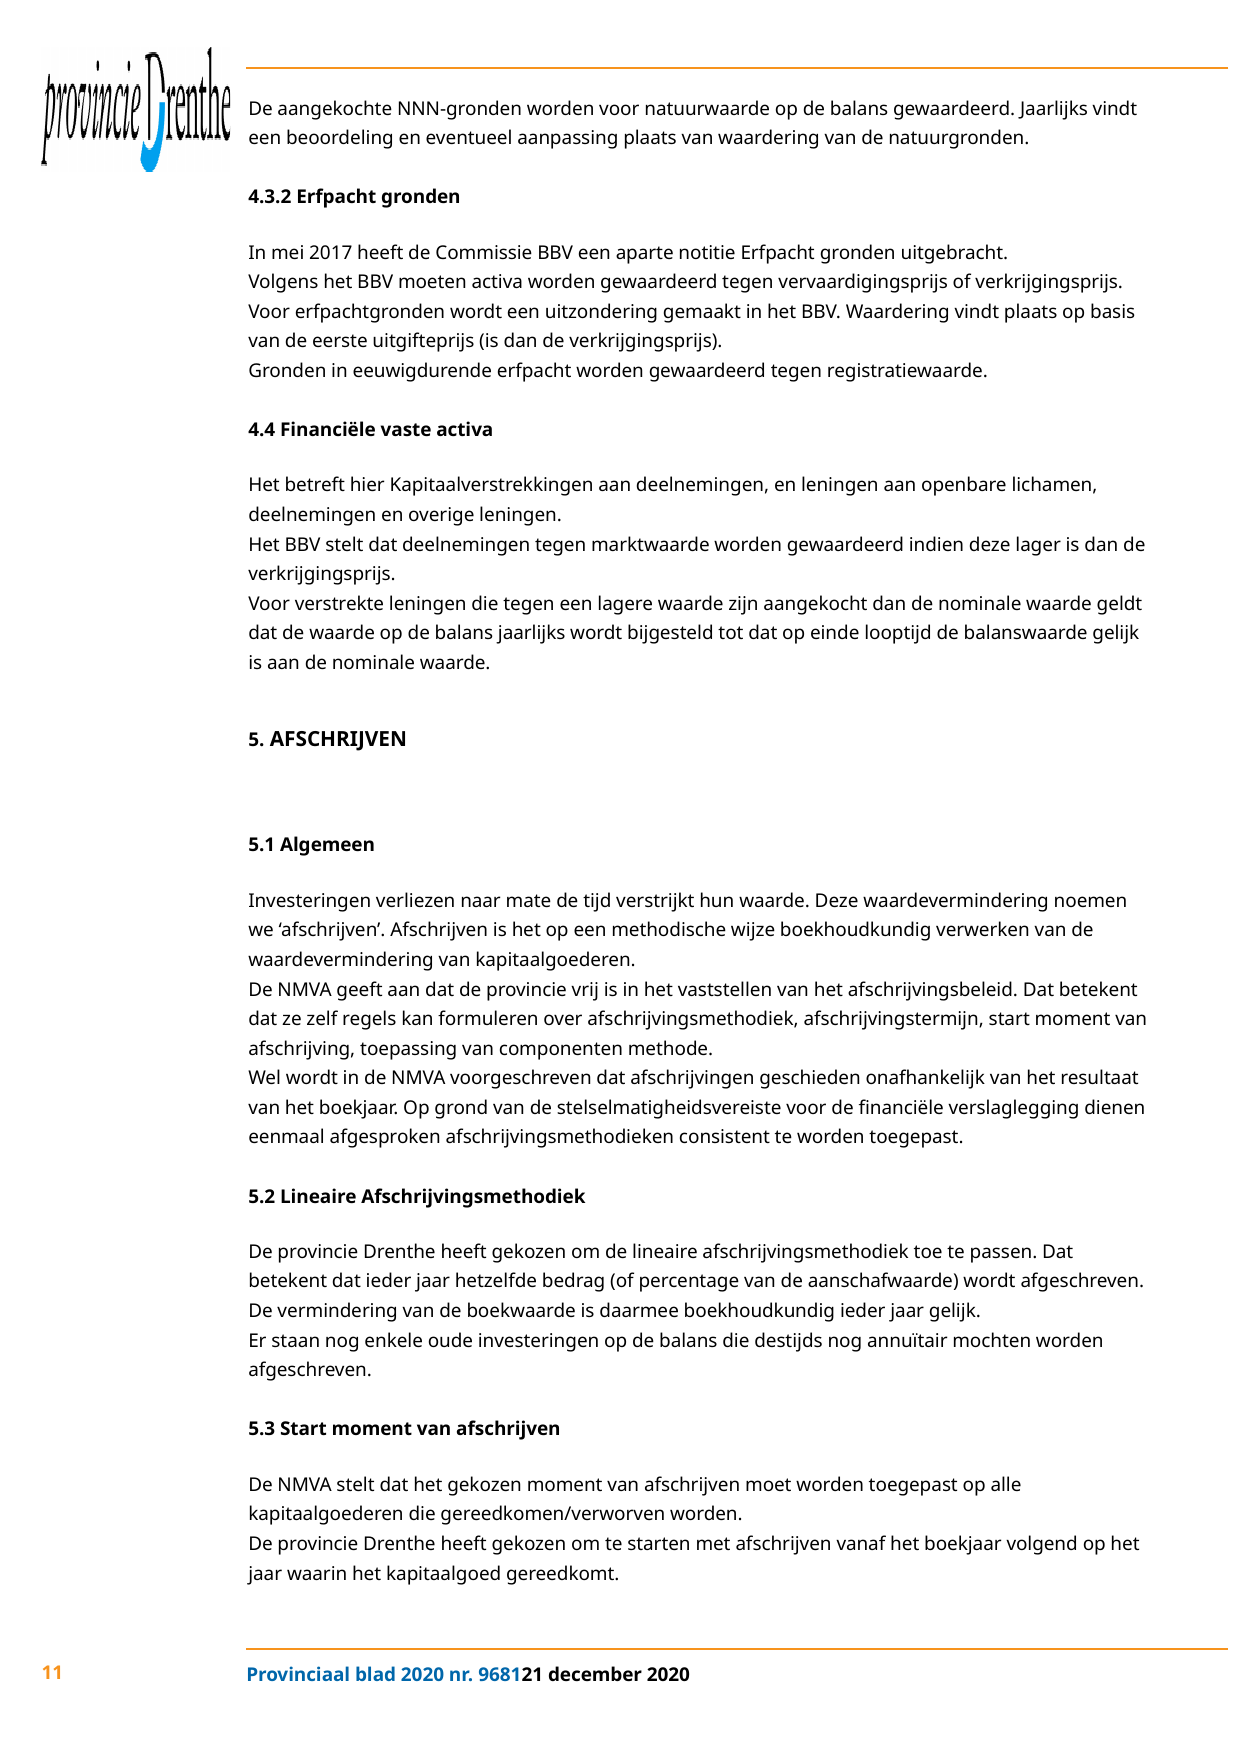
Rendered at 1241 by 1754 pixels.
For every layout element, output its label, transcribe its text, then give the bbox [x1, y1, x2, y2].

text De NMVA stelt dat het gekozen moment van afschrijven moet worden toegepast op alle kapitaalgoederen die gereedkomen/verworven worden. [248, 1471, 1152, 1526]
picture [41, 47, 231, 172]
text Voor verstrekte leningen die tegen een lagere waarde zijn aangekocht dan de nominale waarde geldt dat de waarde op de balans jaarlijks wordt bijgesteld tot dat op einde looptijd de balanswaarde gelijk is aan de nominale waarde. [248, 590, 1152, 675]
text De NMVA geeft aan dat de provincie vrij is in het vaststellen van het afschrijvingsbeleid. Dat betekent dat ze zelf regels kan formuleren over afschrijvingsmethodiek, afschrijvingstermijn, start moment van afschrijving, toepassing van componenten methode. [248, 976, 1152, 1061]
text 4.4 Financiële vaste activa [248, 416, 1152, 442]
text 5.3 Start moment van afschrijven [248, 1416, 1152, 1441]
text 5.1 Algemeen [248, 832, 1152, 857]
text Wel wordt in de NMVA voorgeschreven dat afschrijvingen geschieden onafhankelijk van het resultaat van het boekjaar. Op grond van de stelselmatigheidsvereiste voor de financiële verslaglegging dienen eenmaal afgesproken afschrijvingsmethodieken consistent te worden toegepast. [248, 1064, 1152, 1149]
text Gronden in eeuwigdurende erfpacht worden gewaardeerd tegen registratiewaarde. [248, 357, 1152, 383]
text In mei 2017 heeft de Commissie BBV een aparte notitie Erfpacht gronden uitgebracht. [248, 239, 1152, 264]
text Er staan nog enkele oude investeringen op de balans die destijds nog annuïtair mochten worden afgeschreven. [248, 1327, 1152, 1382]
text 4.3.2 Erfpacht gronden [248, 183, 1152, 209]
text Investeringen verliezen naar mate de tijd verstrijkt hun waarde. Deze waardevermindering noemen we ‘afschrijven’. Afschrijven is het op een methodische wijze boekhoudkundig verwerken van de waardevermindering van kapitaalgoederen. [248, 887, 1152, 972]
text Het BBV stelt dat deelnemingen tegen marktwaarde worden gewaardeerd indien deze lager is dan de verkrijgingsprijs. [248, 531, 1152, 586]
text 5. AFSCHRIJVEN [248, 724, 1152, 753]
text 5.2 Lineaire Afschrijvingsmethodiek [248, 1183, 1152, 1208]
text De aangekochte NNN-gronden worden voor natuurwaarde op de balans gewaardeerd. Jaarlijks vindt een beoordeling en eventueel aanpassing plaats van waardering van de natuurgronden. [248, 95, 1152, 150]
text Het betreft hier Kapitaalverstrekkingen aan deelnemingen, en leningen aan openbare lichamen, deelnemingen en overige leningen. [248, 472, 1152, 527]
text De provincie Drenthe heeft gekozen om de lineaire afschrijvingsmethodiek toe te passen. Dat betekent dat ieder jaar hetzelfde bedrag (of percentage van de aanschafwaarde) wordt afgeschreven. De vermindering van de boekwaarde is daarmee boekhoudkundig ieder jaar gelijk. [248, 1238, 1152, 1323]
text De provincie Drenthe heeft gekozen om te starten met afschrijven vanaf het boekjaar volgend op het jaar waarin het kapitaalgoed gereedkomt. [248, 1530, 1152, 1585]
text Volgens het BBV moeten activa worden gewaardeerd tegen vervaardigingsprijs of verkrijgingsprijs. Voor erfpachtgronden wordt een uitzondering gemaakt in het BBV. Waardering vindt plaats op basis van de eerste uitgifteprijs (is dan de verkrijgingsprijs). [248, 268, 1152, 353]
